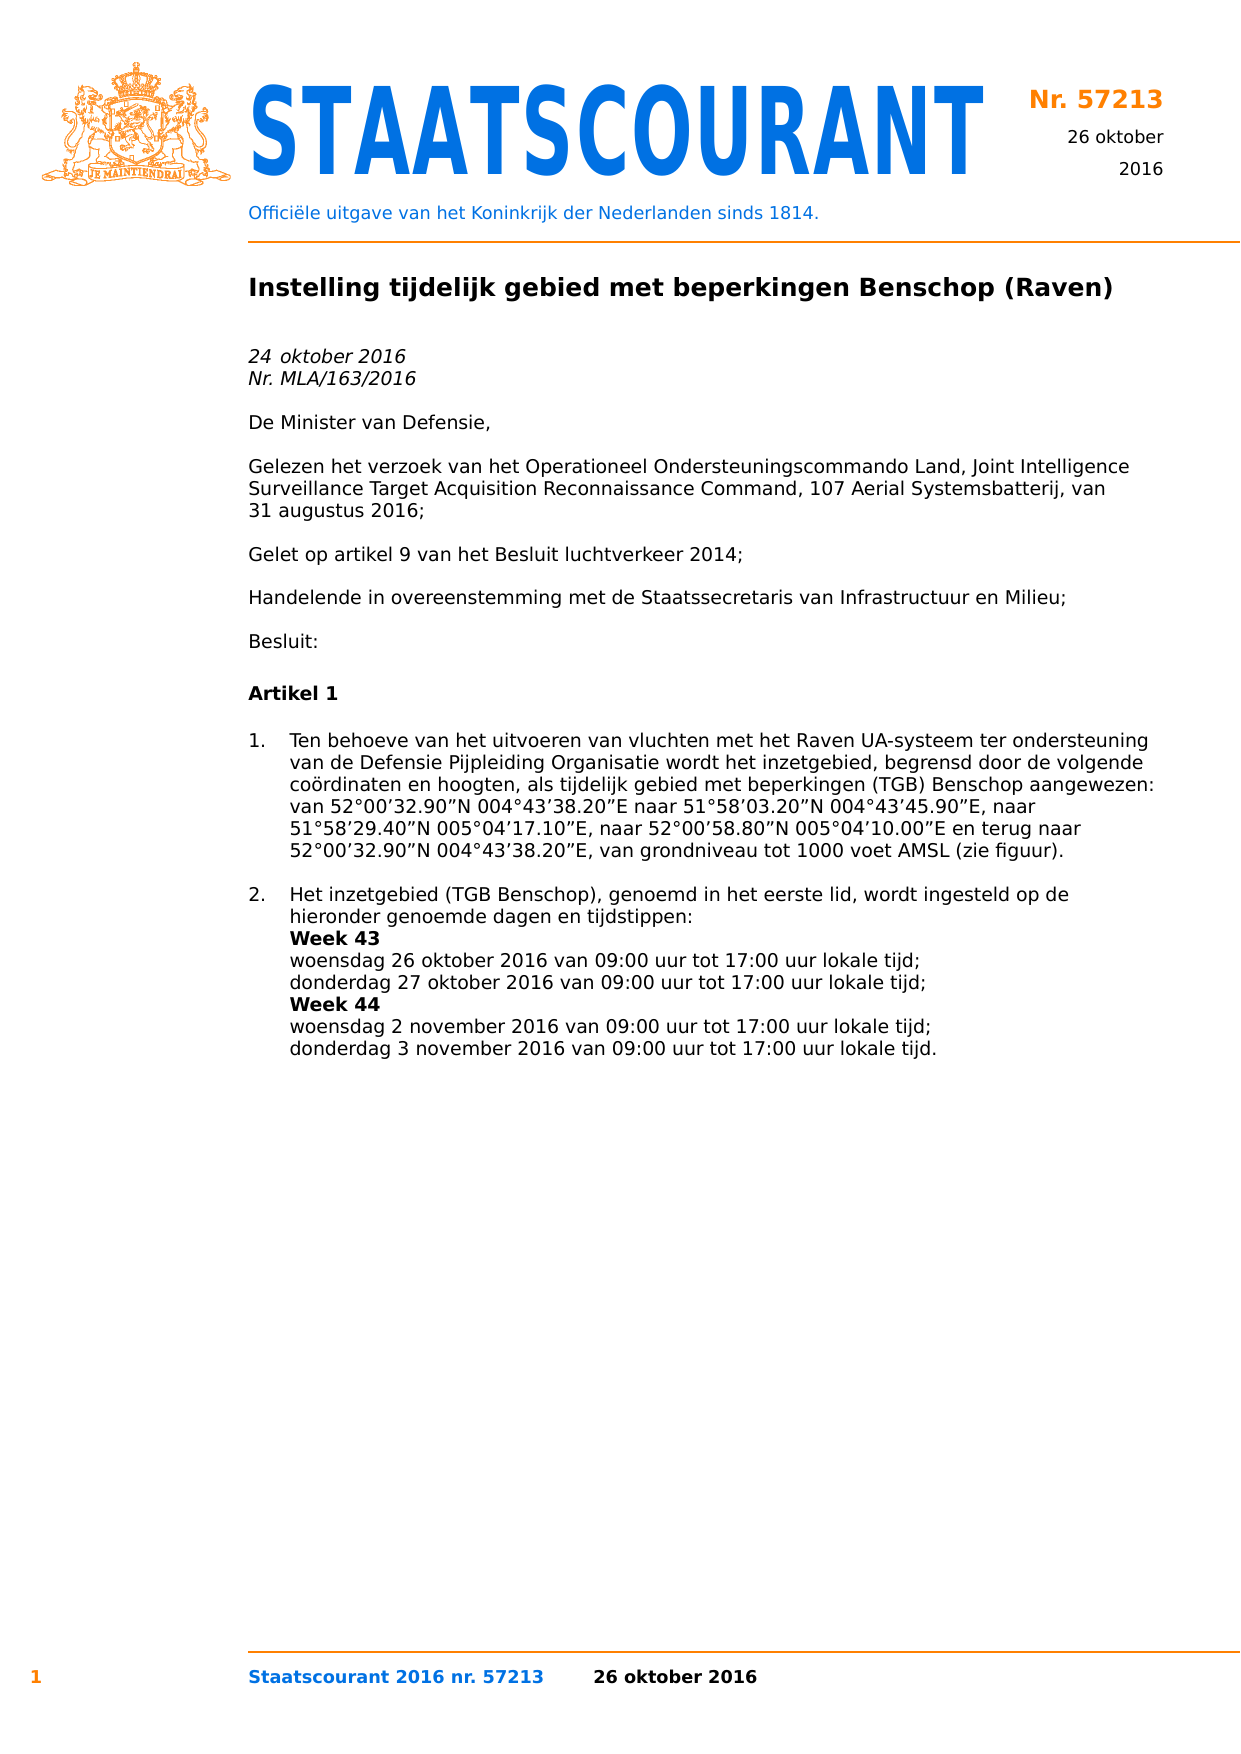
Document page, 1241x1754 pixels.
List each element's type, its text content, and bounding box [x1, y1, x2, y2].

picture [41, 62, 231, 186]
table_cell Officiële uitgave van het Koninkrijk der Nederlanden sinds 1814. [248, 203, 1240, 241]
table_cell 26 oktober [998, 121, 1240, 153]
text donderdag 3 november 2016 van 09:00 uur tot 17:00 uur lokale tijd. [289, 1038, 1163, 1060]
text donderdag 27 oktober 2016 van 09:00 uur tot 17:00 uur lokale tijd; [289, 972, 1163, 994]
subtitle Instelling tijdelijk gebied met beperkingen Benschop (Raven) [248, 273, 1163, 302]
text Nr. MLA/163/2016 [248, 368, 1163, 390]
text Week 43 [289, 928, 1163, 950]
table_header Nr. 57213 [998, 62, 1240, 121]
text woensdag 26 oktober 2016 van 09:00 uur tot 17:00 uur lokale tijd; [289, 950, 1163, 972]
text Gelezen het verzoek van het Operationeel Ondersteuningscommando Land, Joint Intelligence Surveillance Target Acquisition Reconnaissance Command, 107 Aerial Systemsbatterij, van 31 augustus 2016; [248, 456, 1163, 522]
text Gelet op artikel 9 van het Besluit luchtverkeer 2014; [248, 543, 1163, 565]
text 2. Het inzetgebied (TGB Benschop), genoemd in het eerste lid, wordt ingesteld op de hieronder genoemde dagen en tijdstippen: [248, 884, 1163, 928]
text 1. Ten behoeve van het uitvoeren van vluchten met het Raven UA-systeem ter ondersteuning van de Defensie Pijpleiding Organisatie wordt het inzetgebied, begrensd door de volgende coördinaten en hoogten, als tijdelijk gebied met beperkingen (TGB) Benschop aangewezen: [248, 730, 1163, 796]
text Handelende in overeenstemming met de Staatssecretaris van Infrastructuur en Milieu; [248, 587, 1163, 609]
text Week 44 [289, 994, 1163, 1016]
text woensdag 2 november 2016 van 09:00 uur tot 17:00 uur lokale tijd; [289, 1016, 1163, 1038]
text Besluit: [248, 631, 1163, 653]
table_cell 2016 [998, 153, 1240, 203]
text De Minister van Defensie, [248, 412, 1163, 434]
text 24 oktober 2016 [248, 346, 1163, 368]
table_header [25, 62, 248, 241]
subtitle Artikel 1 [248, 683, 1163, 705]
table_header STAATSCOURANT [248, 62, 998, 203]
text van 52°00’32.90”N 004°43’38.20”E naar 51°58’03.20”N 004°43’45.90”E, naar 51°58’29.40”N 005°04’17.10”E, naar 52°00’58.80”N 005°04’10.00”E en terug naar 52°00’32.90”N 004°43’38.20”E, van grondniveau tot 1000 voet AMSL (zie figuur). [289, 796, 1163, 862]
